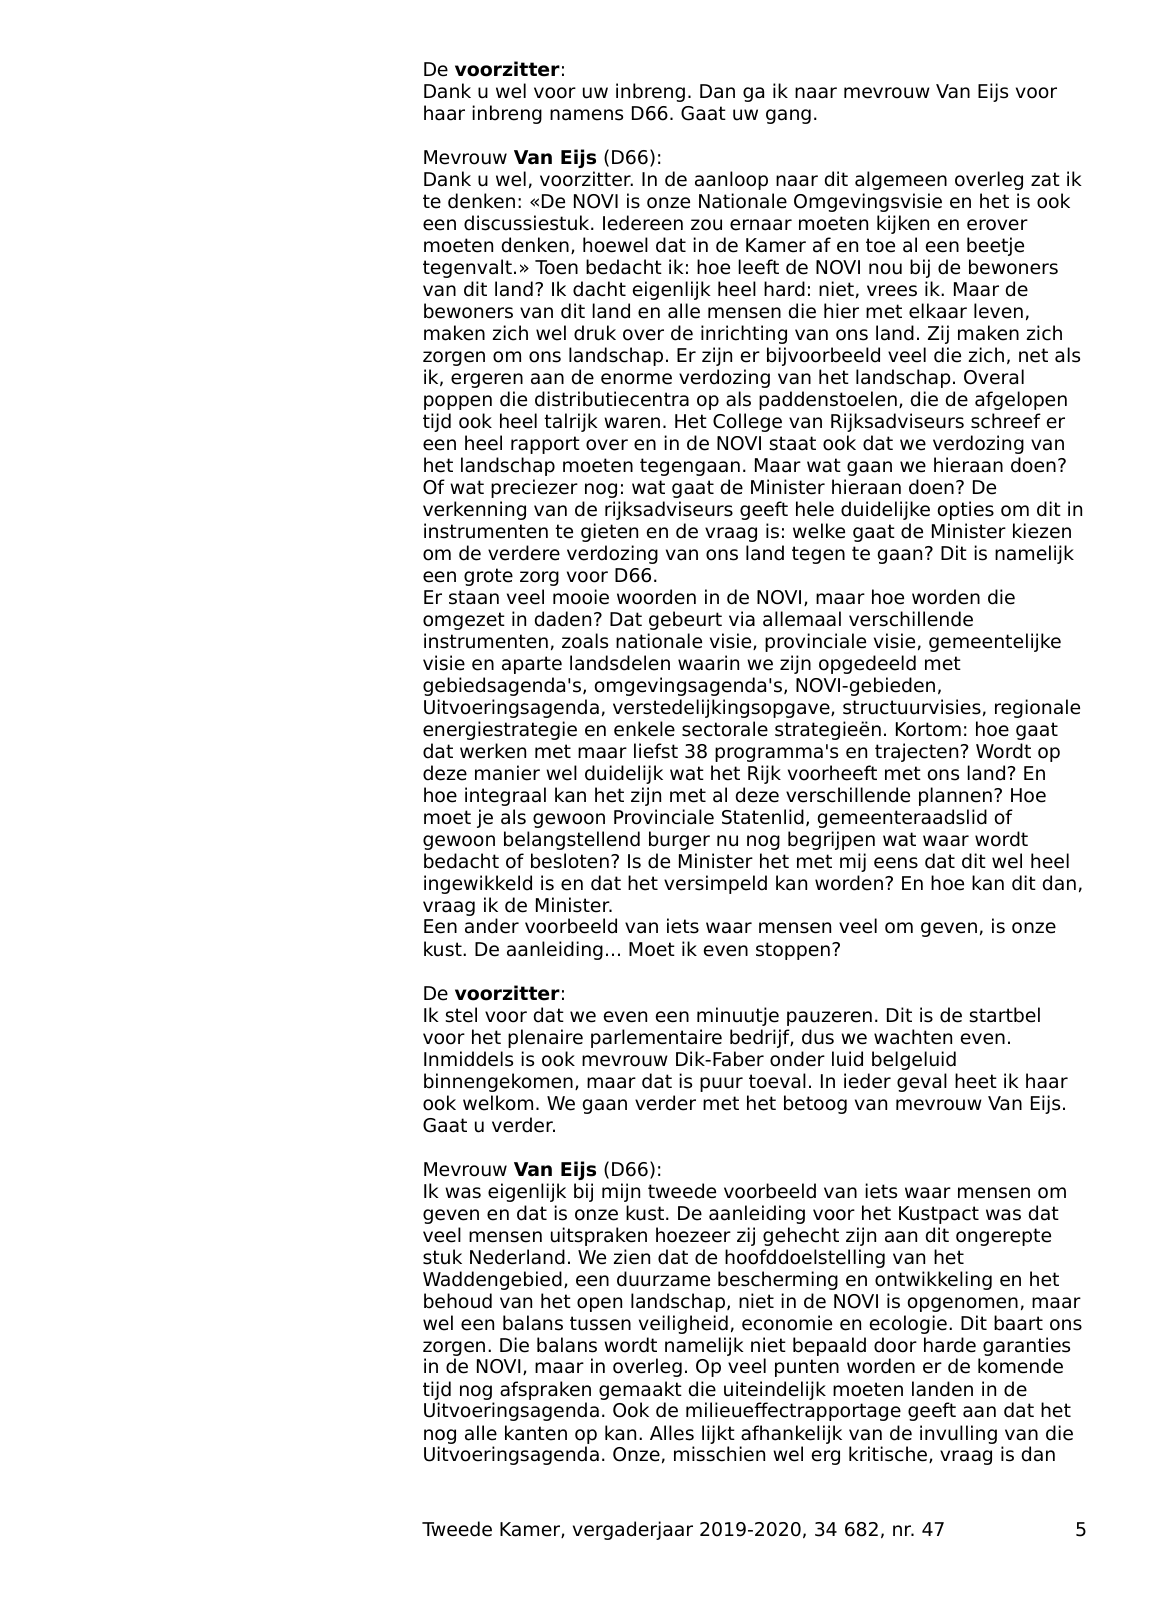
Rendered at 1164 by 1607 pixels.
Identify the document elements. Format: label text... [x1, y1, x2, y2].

text Er staan veel mooie woorden in de NOVI, maar hoe worden die omgezet in daden? Dat gebeurt via allemaal verschillende instrumenten, zoals nationale visie, provinciale visie, gemeentelijke visie en aparte landsdelen waarin we zijn opgedeeld met gebiedsagenda's, omgevingsagenda's, NOVI-gebieden, Uitvoeringsagenda, verstedelijkingsopgave, structuurvisies, regionale energiestrategie en enkele sectorale strategieën. Kortom: hoe gaat dat werken met maar liefst 38 programma's en trajecten? Wordt op deze manier wel duidelijk wat het Rijk voorheeft met ons land? En hoe integraal kan het zijn met al deze verschillende plannen? Hoe moet je als gewoon Provinciale Statenlid, gemeenteraadslid of gewoon belangstellend burger nu nog begrijpen wat waar wordt bedacht of besloten? Is de Minister het met mij eens dat dit wel heel ingewikkeld is en dat het versimpeld kan worden? En hoe kan dit dan, vraag ik de Minister. [422, 587, 1087, 916]
text De voorzitter: [422, 59, 1087, 81]
text Dank u wel voor uw inbreng. Dan ga ik naar mevrouw Van Eijs voor haar inbreng namens D66. Gaat uw gang. [422, 81, 1087, 125]
text Dank u wel, voorzitter. In de aanloop naar dit algemeen overleg zat ik te denken: «De NOVI is onze Nationale Omgevingsvisie en het is ook een discussiestuk. Iedereen zou ernaar moeten kijken en erover moeten denken, hoewel dat in de Kamer af en toe al een beetje tegenvalt.» Toen bedacht ik: hoe leeft de NOVI nou bij de bewoners van dit land? Ik dacht eigenlijk heel hard: niet, vrees ik. Maar de bewoners van dit land en alle mensen die hier met elkaar leven, maken zich wel druk over de inrichting van ons land. Zij maken zich zorgen om ons landschap. Er zijn er bijvoorbeeld veel die zich, net als ik, ergeren aan de enorme verdozing van het landschap. Overal poppen die distributiecentra op als paddenstoelen, die de afgelopen tijd ook heel talrijk waren. Het College van Rijksadviseurs schreef er een heel rapport over en in de NOVI staat ook dat we verdozing van het landschap moeten tegengaan. Maar wat gaan we hieraan doen? Of wat preciezer nog: wat gaat de Minister hieraan doen? De verkenning van de rijksadviseurs geeft hele duidelijke opties om dit in instrumenten te gieten en de vraag is: welke gaat de Minister kiezen om de verdere verdozing van ons land tegen te gaan? Dit is namelijk een grote zorg voor D66. [422, 169, 1087, 587]
text De voorzitter: [422, 983, 1087, 1004]
text Ik stel voor dat we even een minuutje pauzeren. Dit is de startbel voor het plenaire parlementaire bedrijf, dus we wachten even. [422, 1004, 1087, 1048]
text Mevrouw Van Eijs (D66): [422, 1159, 1087, 1181]
text Mevrouw Van Eijs (D66): [422, 147, 1087, 169]
text Een ander voorbeeld van iets waar mensen veel om geven, is onze kust. De aanleiding... Moet ik even stoppen? [422, 916, 1087, 960]
text Inmiddels is ook mevrouw Dik-Faber onder luid belgeluid binnengekomen, maar dat is puur toeval. In ieder geval heet ik haar ook welkom. We gaan verder met het betoog van mevrouw Van Eijs. Gaat u verder. [422, 1048, 1087, 1136]
text Ik was eigenlijk bij mijn tweede voorbeeld van iets waar mensen om geven en dat is onze kust. De aanleiding voor het Kustpact was dat veel mensen uitspraken hoezeer zij gehecht zijn aan dit ongerepte stuk Nederland. We zien dat de hoofddoelstelling van het Waddengebied, een duurzame bescherming en ontwikkeling en het behoud van het open landschap, niet in de NOVI is opgenomen, maar wel een balans tussen veiligheid, economie en ecologie. Dit baart ons zorgen. Die balans wordt namelijk niet bepaald door harde garanties in de NOVI, maar in overleg. Op veel punten worden er de komende tijd nog afspraken gemaakt die uiteindelijk moeten landen in de Uitvoeringsagenda. Ook de milieueffectrapportage geeft aan dat het nog alle kanten op kan. Alles lijkt afhankelijk van de invulling van die Uitvoeringsagenda. Onze, misschien wel erg kritische, vraag is dan [422, 1181, 1087, 1466]
